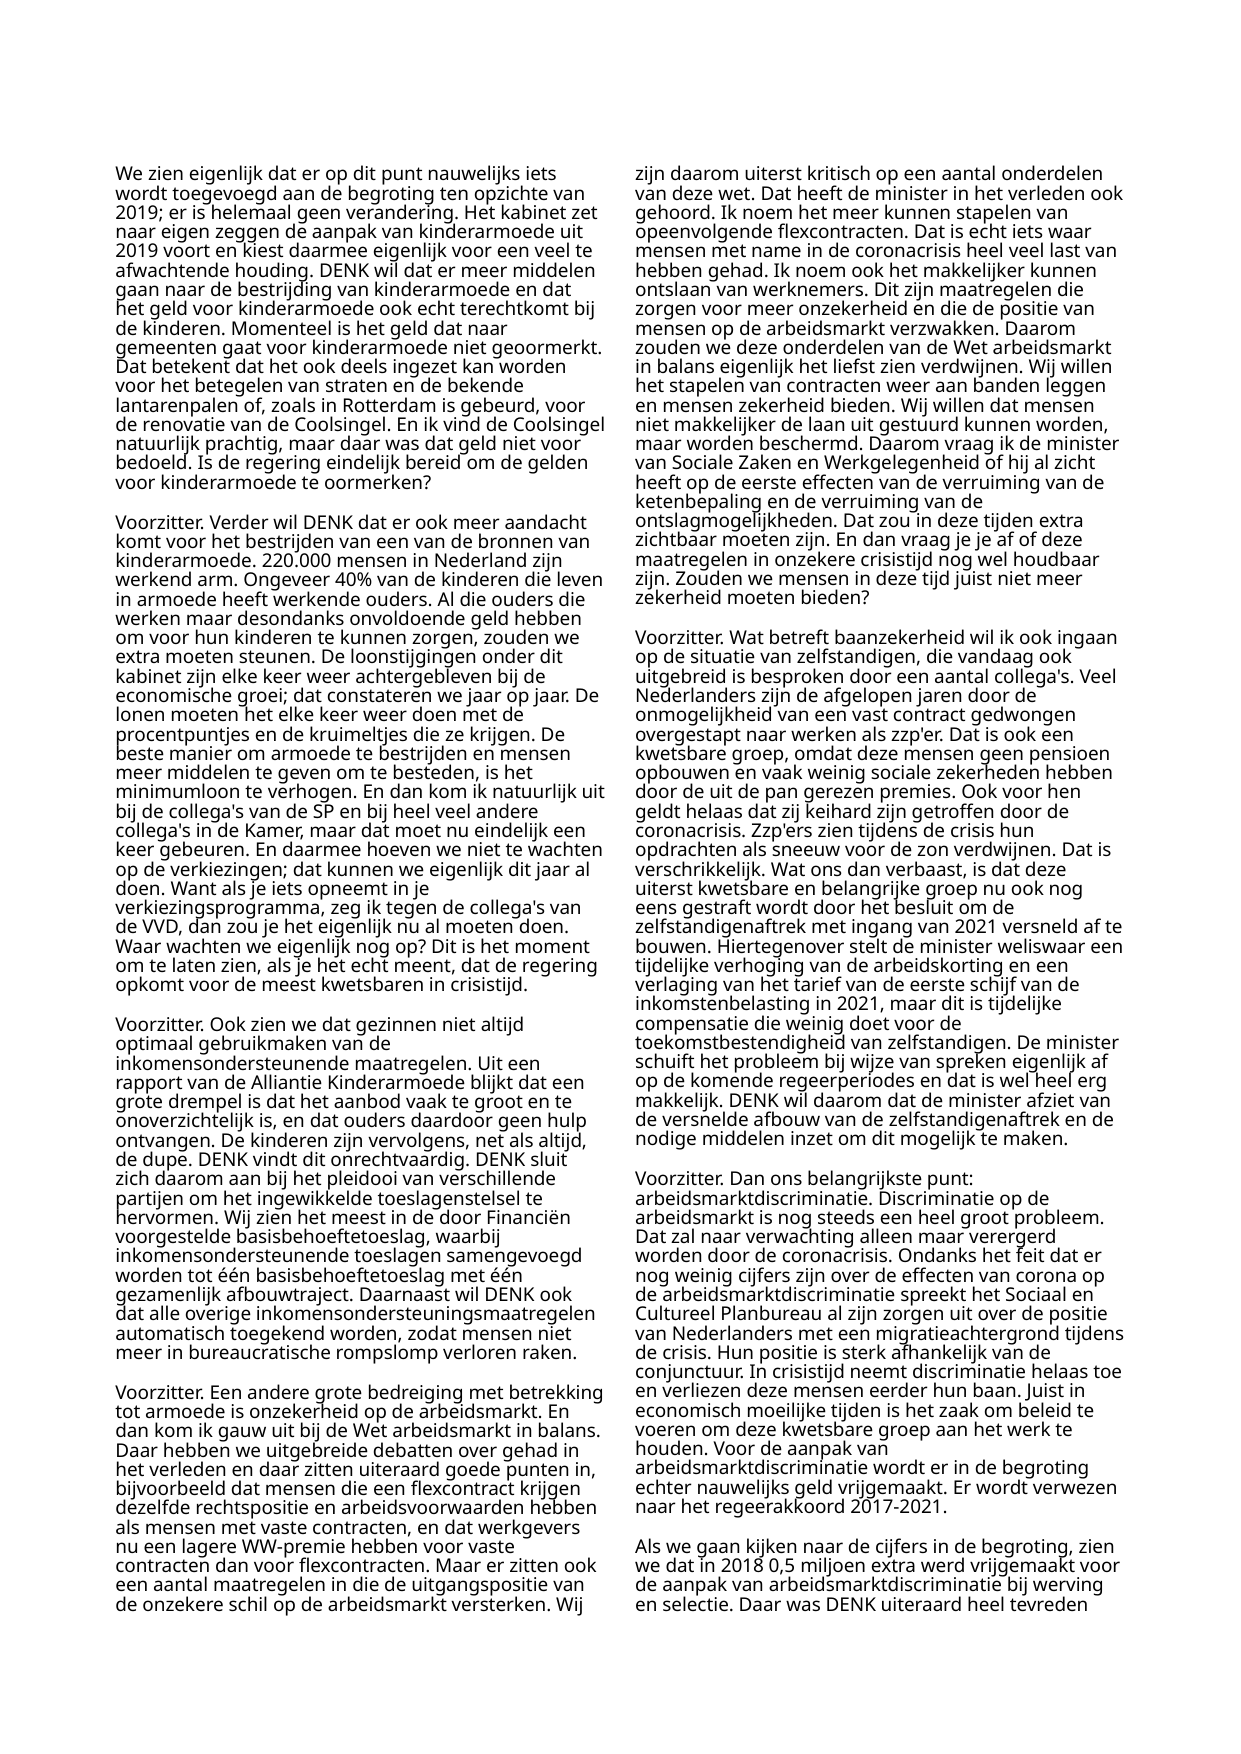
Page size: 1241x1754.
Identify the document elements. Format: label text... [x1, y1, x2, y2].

text Voorzitter. Ook zien we dat gezinnen niet altijd optimaal gebruikmaken van de inkomensondersteunende maatregelen. Uit een rapport van de Alliantie Kinderarmoede blijkt dat een grote drempel is dat het aanbod vaak te groot en te onoverzichtelijk is, en dat ouders daardoor geen hulp ontvangen. De kinderen zijn vervolgens, net als altijd, de dupe. DENK vindt dit onrechtvaardig. DENK sluit zich daarom aan bij het pleidooi van verschillende partijen om het ingewikkelde toeslagenstelsel te hervormen. Wij zien het meest in de door Financiën voorgestelde basisbehoeftetoeslag, waarbij inkomensondersteunende toeslagen samengevoegd worden tot één basisbehoeftetoeslag met één gezamenlijk afbouwtraject. Daarnaast wil DENK ook dat alle overige inkomensondersteuningsmaatregelen automatisch toegekend worden, zodat mensen niet meer in bureaucratische rompslomp verloren raken. [115, 1016, 605, 1363]
text zijn daarom uiterst kritisch op een aantal onderdelen van deze wet. Dat heeft de minister in het verleden ook gehoord. Ik noem het meer kunnen stapelen van opeenvolgende flexcontracten. Dat is echt iets waar mensen met name in de coronacrisis heel veel last van hebben gehad. Ik noem ook het makkelijker kunnen ontslaan van werknemers. Dit zijn maatregelen die zorgen voor meer onzekerheid en die de positie van mensen op de arbeidsmarkt verzwakken. Daarom zouden we deze onderdelen van de Wet arbeidsmarkt in balans eigenlijk het liefst zien verdwijnen. Wij willen het stapelen van contracten weer aan banden leggen en mensen zekerheid bieden. Wij willen dat mensen niet makkelijker de laan uit gestuurd kunnen worden, maar worden beschermd. Daarom vraag ik de minister van Sociale Zaken en Werkgelegenheid of hij al zicht heeft op de eerste effecten van de verruiming van de ketenbepaling en de verruiming van de ontslagmogelijkheden. Dat zou in deze tijden extra zichtbaar moeten zijn. En dan vraag je je af of deze maatregelen in onzekere crisistijd nog wel houdbaar zijn. Zouden we mensen in deze tijd juist niet meer zekerheid moeten bieden? [635, 165, 1125, 608]
text Voorzitter. Wat betreft baanzekerheid wil ik ook ingaan op de situatie van zelfstandigen, die vandaag ook uitgebreid is besproken door een aantal collega's. Veel Nederlanders zijn de afgelopen jaren door de onmogelijkheid van een vast contract gedwongen overgestapt naar werken als zzp'er. Dat is ook een kwetsbare groep, omdat deze mensen geen pensioen opbouwen en vaak weinig sociale zekerheden hebben door de uit de pan gerezen premies. Ook voor hen geldt helaas dat zij keihard zijn getroffen door de coronacrisis. Zzp'ers zien tijdens de crisis hun opdrachten als sneeuw voor de zon verdwijnen. Dat is verschrikkelijk. Wat ons dan verbaast, is dat deze uiterst kwetsbare en belangrijke groep nu ook nog eens gestraft wordt door het besluit om de zelfstandigenaftrek met ingang van 2021 versneld af te bouwen. Hiertegenover stelt de minister weliswaar een tijdelijke verhoging van de arbeidskorting en een verlaging van het tarief van de eerste schijf van de inkomstenbelasting in 2021, maar dit is tijdelijke compensatie die weinig doet voor de toekomstbestendigheid van zelfstandigen. De minister schuift het probleem bij wijze van spreken eigenlijk af op de komende regeerperiodes en dat is wel heel erg makkelijk. DENK wil daarom dat de minister afziet van de versnelde afbouw van de zelfstandigenaftrek en de nodige middelen inzet om dit mogelijk te maken. [635, 629, 1125, 1149]
text We zien eigenlijk dat er op dit punt nauwelijks iets wordt toegevoegd aan de begroting ten opzichte van 2019; er is helemaal geen verandering. Het kabinet zet naar eigen zeggen de aanpak van kinderarmoede uit 2019 voort en kiest daarmee eigenlijk voor een veel te afwachtende houding. DENK wil dat er meer middelen gaan naar de bestrijding van kinderarmoede en dat het geld voor kinderarmoede ook echt terechtkomt bij de kinderen. Momenteel is het geld dat naar gemeenten gaat voor kinderarmoede niet geoormerkt. Dat betekent dat het ook deels ingezet kan worden voor het betegelen van straten en de bekende lantarenpalen of, zoals in Rotterdam is gebeurd, voor de renovatie van de Coolsingel. En ik vind de Coolsingel natuurlijk prachtig, maar daar was dat geld niet voor bedoeld. Is de regering eindelijk bereid om de gelden voor kinderarmoede te oormerken? [115, 165, 605, 493]
text Als we gaan kijken naar de cijfers in de begroting, zien we dat in 2018 0,5 miljoen extra werd vrijgemaakt voor de aanpak van arbeidsmarktdiscriminatie bij werving en selectie. Daar was DENK uiteraard heel tevreden [635, 1538, 1125, 1615]
text Voorzitter. Een andere grote bedreiging met betrekking tot armoede is onzekerheid op de arbeidsmarkt. En dan kom ik gauw uit bij de Wet arbeidsmarkt in balans. Daar hebben we uitgebreide debatten over gehad in het verleden en daar zitten uiteraard goede punten in, bijvoorbeeld dat mensen die een flexcontract krijgen dezelfde rechtspositie en arbeidsvoorwaarden hebben als mensen met vaste contracten, en dat werkgevers nu een lagere WW-premie hebben voor vaste contracten dan voor flexcontracten. Maar er zitten ook een aantal maatregelen in die de uitgangspositie van de onzekere schil op de arbeidsmarkt versterken. Wij [115, 1384, 605, 1615]
text Voorzitter. Dan ons belangrijkste punt: arbeidsmarktdiscriminatie. Discriminatie op de arbeidsmarkt is nog steeds een heel groot probleem. Dat zal naar verwachting alleen maar verergerd worden door de coronacrisis. Ondanks het feit dat er nog weinig cijfers zijn over de effecten van corona op de arbeidsmarktdiscriminatie spreekt het Sociaal en Cultureel Planbureau al zijn zorgen uit over de positie van Nederlanders met een migratieachtergrond tijdens de crisis. Hun positie is sterk afhankelijk van de conjunctuur. In crisistijd neemt discriminatie helaas toe en verliezen deze mensen eerder hun baan. Juist in economisch moeilijke tijden is het zaak om beleid te voeren om deze kwetsbare groep aan het werk te houden. Voor de aanpak van arbeidsmarktdiscriminatie wordt er in de begroting echter nauwelijks geld vrijgemaakt. Er wordt verwezen naar het regeerakkoord 2017-2021. [635, 1170, 1125, 1517]
text Voorzitter. Verder wil DENK dat er ook meer aandacht komt voor het bestrijden van een van de bronnen van kinderarmoede. 220.000 mensen in Nederland zijn werkend arm. Ongeveer 40% van de kinderen die leven in armoede heeft werkende ouders. Al die ouders die werken maar desondanks onvoldoende geld hebben om voor hun kinderen te kunnen zorgen, zouden we extra moeten steunen. De loonstijgingen onder dit kabinet zijn elke keer weer achtergebleven bij de economische groei; dat constateren we jaar op jaar. De lonen moeten het elke keer weer doen met de procentpuntjes en de kruimeltjes die ze krijgen. De beste manier om armoede te bestrijden en mensen meer middelen te geven om te besteden, is het minimumloon te verhogen. En dan kom ik natuurlijk uit bij de collega's van de SP en bij heel veel andere collega's in de Kamer, maar dat moet nu eindelijk een keer gebeuren. En daarmee hoeven we niet te wachten op de verkiezingen; dat kunnen we eigenlijk dit jaar al doen. Want als je iets opneemt in je verkiezingsprogramma, zeg ik tegen de collega's van de VVD, dan zou je het eigenlijk nu al moeten doen. Waar wachten we eigenlijk nog op? Dit is het moment om te laten zien, als je het echt meent, dat de regering opkomt voor de meest kwetsbaren in crisistijd. [115, 514, 605, 995]
